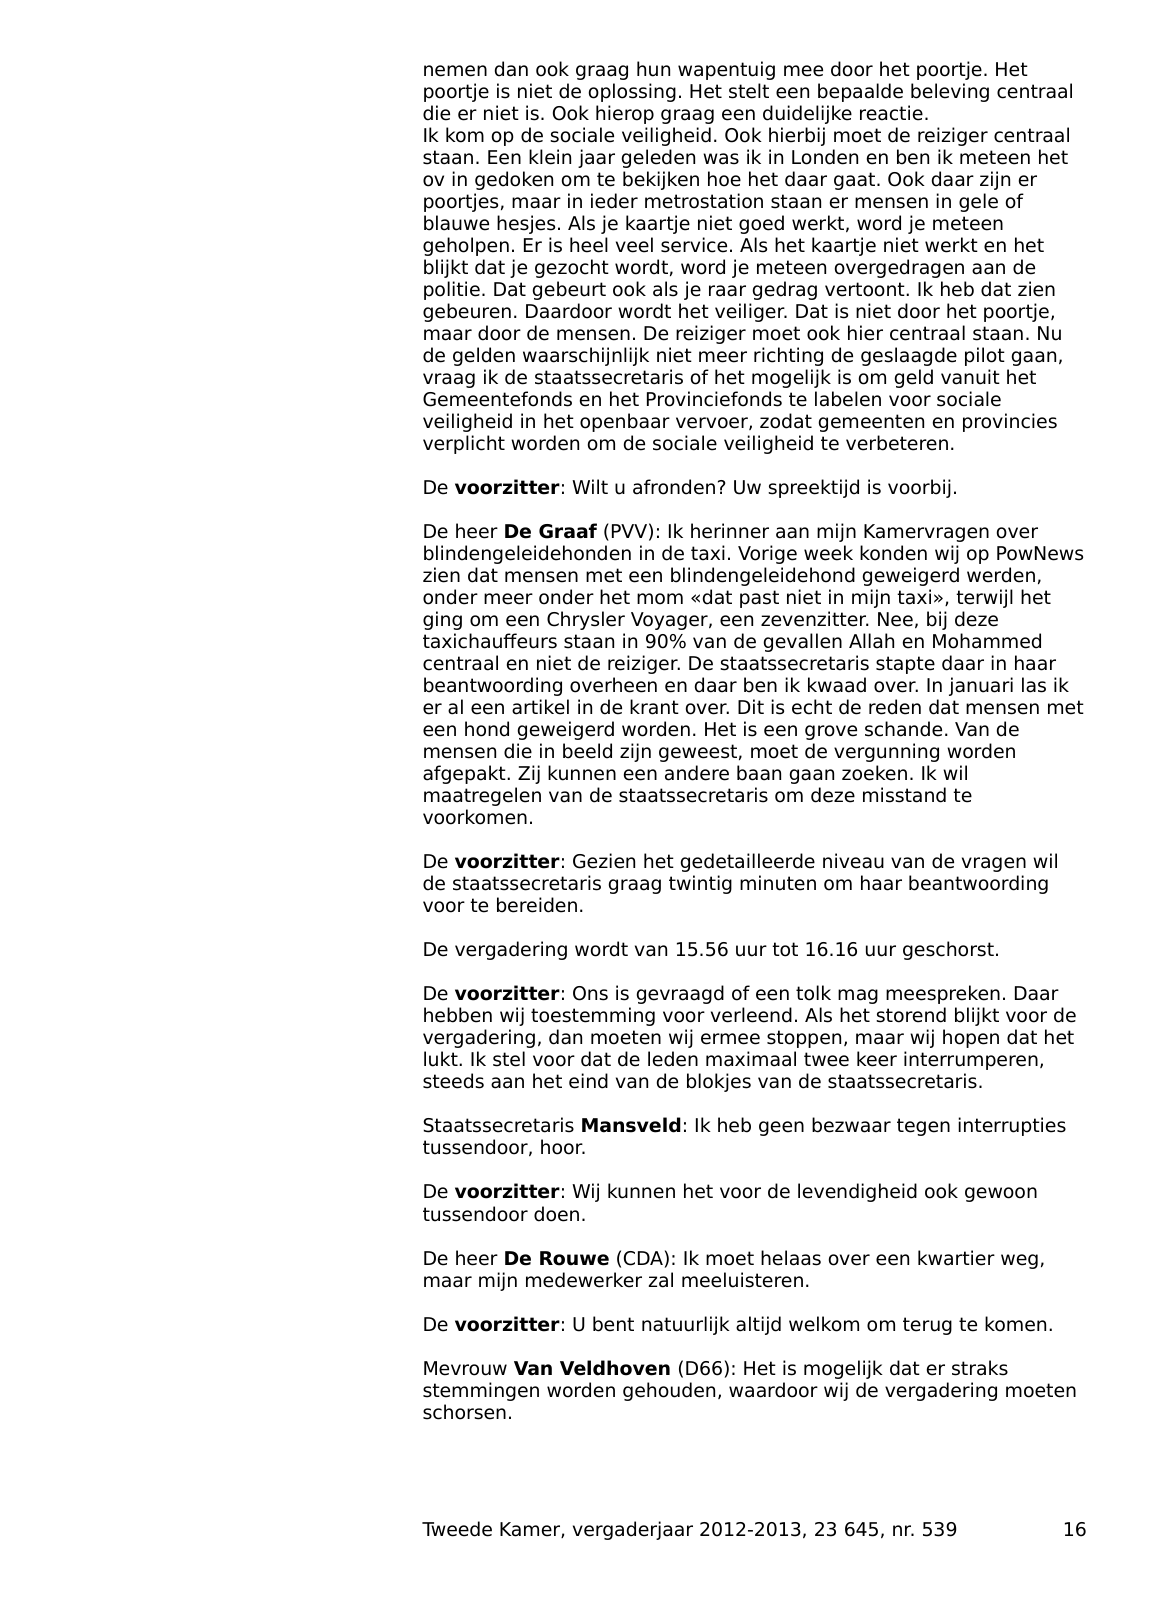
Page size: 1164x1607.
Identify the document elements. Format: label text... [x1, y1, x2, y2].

text De voorzitter: Ons is gevraagd of een tolk mag meespreken. Daar hebben wij toestemming voor verleend. Als het storend blijkt voor de vergadering, dan moeten wij ermee stoppen, maar wij hopen dat het lukt. Ik stel voor dat de leden maximaal twee keer interrumperen, steeds aan het eind van de blokjes van de staatssecretaris. [422, 983, 1087, 1093]
text nemen dan ook graag hun wapentuig mee door het poortje. Het poortje is niet de oplossing. Het stelt een bepaalde beleving centraal die er niet is. Ook hierop graag een duidelijke reactie. [422, 59, 1087, 125]
text Mevrouw Van Veldhoven (D66): Het is mogelijk dat er straks stemmingen worden gehouden, waardoor wij de vergadering moeten schorsen. [422, 1358, 1087, 1424]
text Staatssecretaris Mansveld: Ik heb geen bezwaar tegen interrupties tussendoor, hoor. [422, 1115, 1087, 1159]
text De heer De Rouwe (CDA): Ik moet helaas over een kwartier weg, maar mijn medewerker zal meeluisteren. [422, 1248, 1087, 1292]
text De voorzitter: U bent natuurlijk altijd welkom om terug te komen. [422, 1314, 1087, 1336]
text De voorzitter: Wilt u afronden? Uw spreektijd is voorbij. [422, 477, 1087, 499]
text Ik kom op de sociale veiligheid. Ook hierbij moet de reiziger centraal staan. Een klein jaar geleden was ik in Londen en ben ik meteen het ov in gedoken om te bekijken hoe het daar gaat. Ook daar zijn er poortjes, maar in ieder metrostation staan er mensen in gele of blauwe hesjes. Als je kaartje niet goed werkt, word je meteen geholpen. Er is heel veel service. Als het kaartje niet werkt en het blijkt dat je gezocht wordt, word je meteen overgedragen aan de politie. Dat gebeurt ook als je raar gedrag vertoont. Ik heb dat zien gebeuren. Daardoor wordt het veiliger. Dat is niet door het poortje, maar door de mensen. De reiziger moet ook hier centraal staan. Nu de gelden waarschijnlijk niet meer richting de geslaagde pilot gaan, vraag ik de staatssecretaris of het mogelijk is om geld vanuit het Gemeentefonds en het Provinciefonds te labelen voor sociale veiligheid in het openbaar vervoer, zodat gemeenten en provincies verplicht worden om de sociale veiligheid te verbeteren. [422, 125, 1087, 455]
text De voorzitter: Gezien het gedetailleerde niveau van de vragen wil de staatssecretaris graag twintig minuten om haar beantwoording voor te bereiden. [422, 851, 1087, 917]
text De vergadering wordt van 15.56 uur tot 16.16 uur geschorst. [422, 939, 1087, 961]
text De heer De Graaf (PVV): Ik herinner aan mijn Kamervragen over blindengeleidehonden in de taxi. Vorige week konden wij op PowNews zien dat mensen met een blindengeleidehond geweigerd werden, onder meer onder het mom «dat past niet in mijn taxi», terwijl het ging om een Chrysler Voyager, een zevenzitter. Nee, bij deze taxichauffeurs staan in 90% van de gevallen Allah en Mohammed centraal en niet de reiziger. De staatssecretaris stapte daar in haar beantwoording overheen en daar ben ik kwaad over. In januari las ik er al een artikel in de krant over. Dit is echt de reden dat mensen met een hond geweigerd worden. Het is een grove schande. Van de mensen die in beeld zijn geweest, moet de vergunning worden afgepakt. Zij kunnen een andere baan gaan zoeken. Ik wil maatregelen van de staatssecretaris om deze misstand te voorkomen. [422, 521, 1087, 829]
text De voorzitter: Wij kunnen het voor de levendigheid ook gewoon tussendoor doen. [422, 1181, 1087, 1225]
